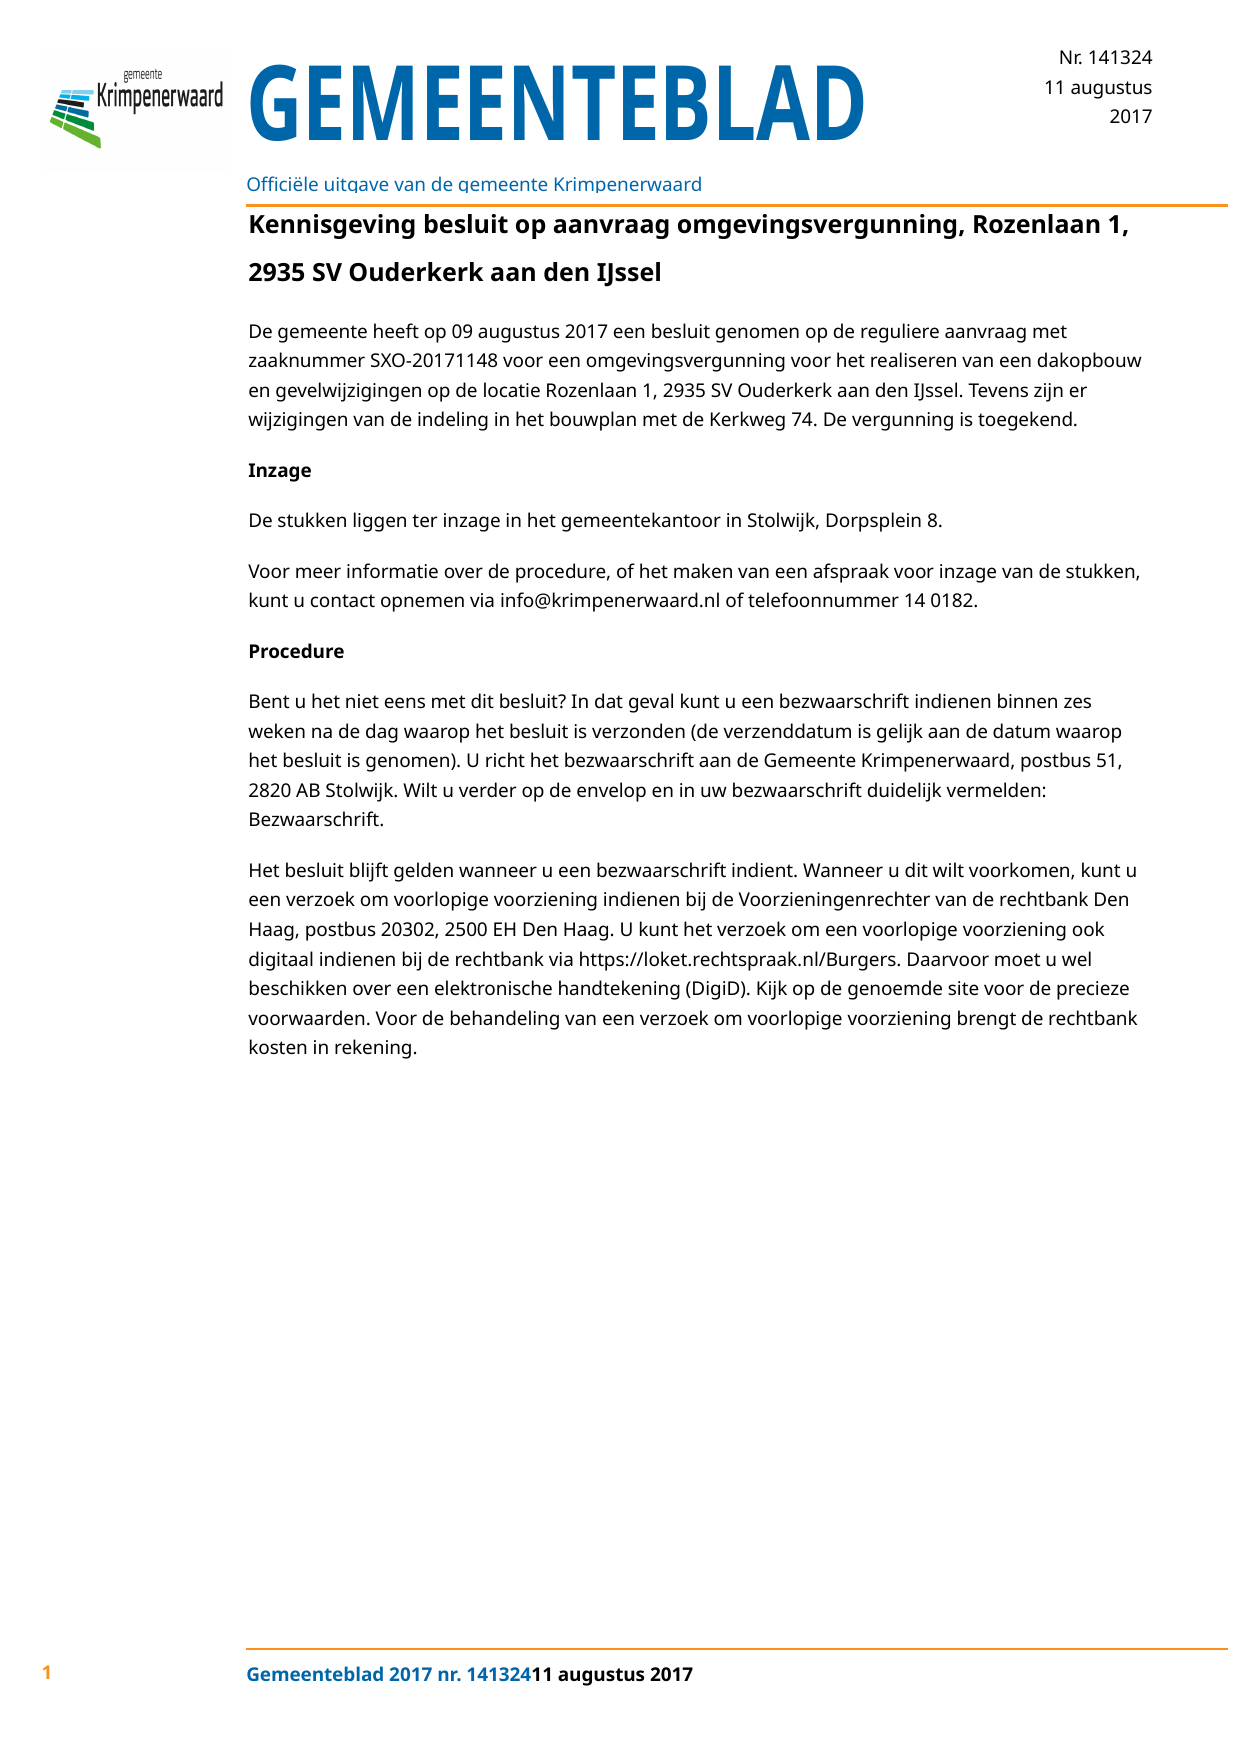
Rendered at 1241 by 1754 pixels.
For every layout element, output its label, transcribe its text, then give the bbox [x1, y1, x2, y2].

text Het besluit blijft gelden wanneer u een bezwaarschrift indient. Wanneer u dit wilt voorkomen, kunt u een verzoek om voorlopige voorziening indienen bij de Voorzieningenrechter van de rechtbank Den Haag, postbus 20302, 2500 EH Den Haag. U kunt het verzoek om een voorlopige voorziening ook digitaal indienen bij de rechtbank via https://loket.rechtspraak.nl/Burgers. Daarvoor moet u wel beschikken over een elektronische handtekening (DigiD). Kijk op de genoemde site voor de precieze voorwaarden. Voor de behandeling van een verzoek om voorlopige voorziening brengt de rechtbank kosten in rekening. [248, 857, 1152, 1060]
text Procedure [248, 638, 1152, 664]
text Bent u het niet eens met dit besluit? In dat geval kunt u een bezwaarschrift indienen binnen zes weken na de dag waarop het besluit is verzonden (de verzenddatum is gelijk aan de datum waarop het besluit is genomen). U richt het bezwaarschrift aan de Gemeente Krimpenerwaard, postbus 51, 2820 AB Stolwijk. Wilt u verder op de envelop en in uw bezwaarschrift duidelijk vermelden: Bezwaarschrift. [248, 688, 1152, 832]
picture [41, 47, 231, 172]
text Voor meer informatie over de procedure, of het maken van een afspraak voor inzage van de stukken, kunt u contact opnemen via info@krimpenerwaard.nl of telefoonnummer 14 0182. [248, 558, 1152, 613]
text Kennisgeving besluit op aanvraag omgevingsvergunning, Rozenlaan 1, 2935 SV Ouderkerk aan den IJssel [248, 207, 1152, 288]
text Inzage [248, 457, 1152, 483]
text De stukken liggen ter inzage in het gemeentekantoor in Stolwijk, Dorpsplein 8. [248, 507, 1152, 533]
text De gemeente heeft op 09 augustus 2017 een besluit genomen op de reguliere aanvraag met zaaknummer SXO-20171148 voor een omgevingsvergunning voor het realiseren van een dakopbouw en gevelwijzigingen op de locatie Rozenlaan 1, 2935 SV Ouderkerk aan den IJssel. Tevens zijn er wijzigingen van de indeling in het bouwplan met de Kerkweg 74. De vergunning is toegekend. [248, 318, 1152, 432]
